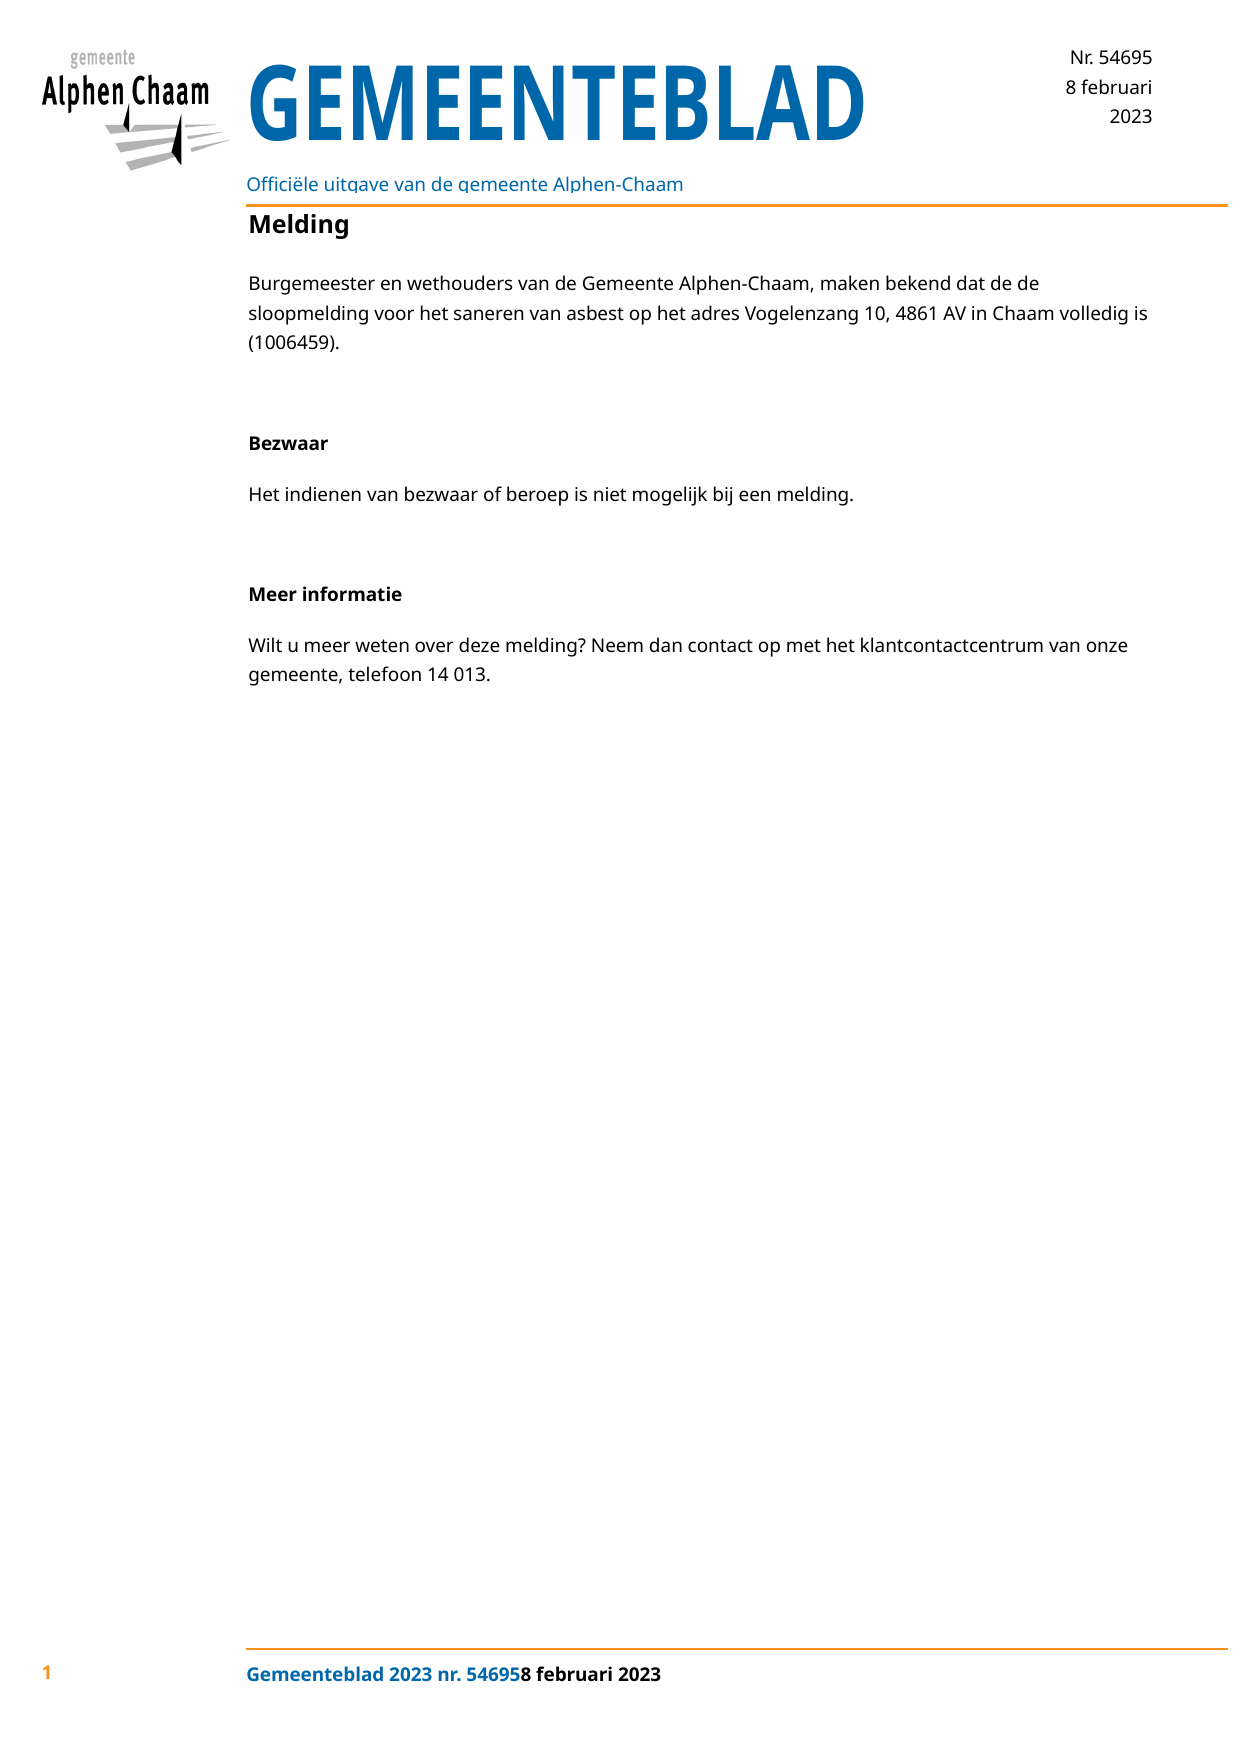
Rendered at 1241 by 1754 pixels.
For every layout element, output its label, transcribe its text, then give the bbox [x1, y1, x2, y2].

text Meer informatie [248, 582, 1152, 607]
text Wilt u meer weten over deze melding? Neem dan contact op met het klantcontactcentrum van onze gemeente, telefoon 14 013. [248, 632, 1152, 687]
text Melding [248, 207, 1152, 241]
picture [41, 47, 231, 172]
text Bezwaar [248, 430, 1152, 456]
text Burgemeester en wethouders van de Gemeente Alphen-Chaam, maken bekend dat de de sloopmelding voor het saneren van asbest op het adres Vogelenzang 10, 4861 AV in Chaam volledig is (1006459). [248, 270, 1152, 355]
text Het indienen van bezwaar of beroep is niet mogelijk bij een melding. [248, 481, 1152, 506]
